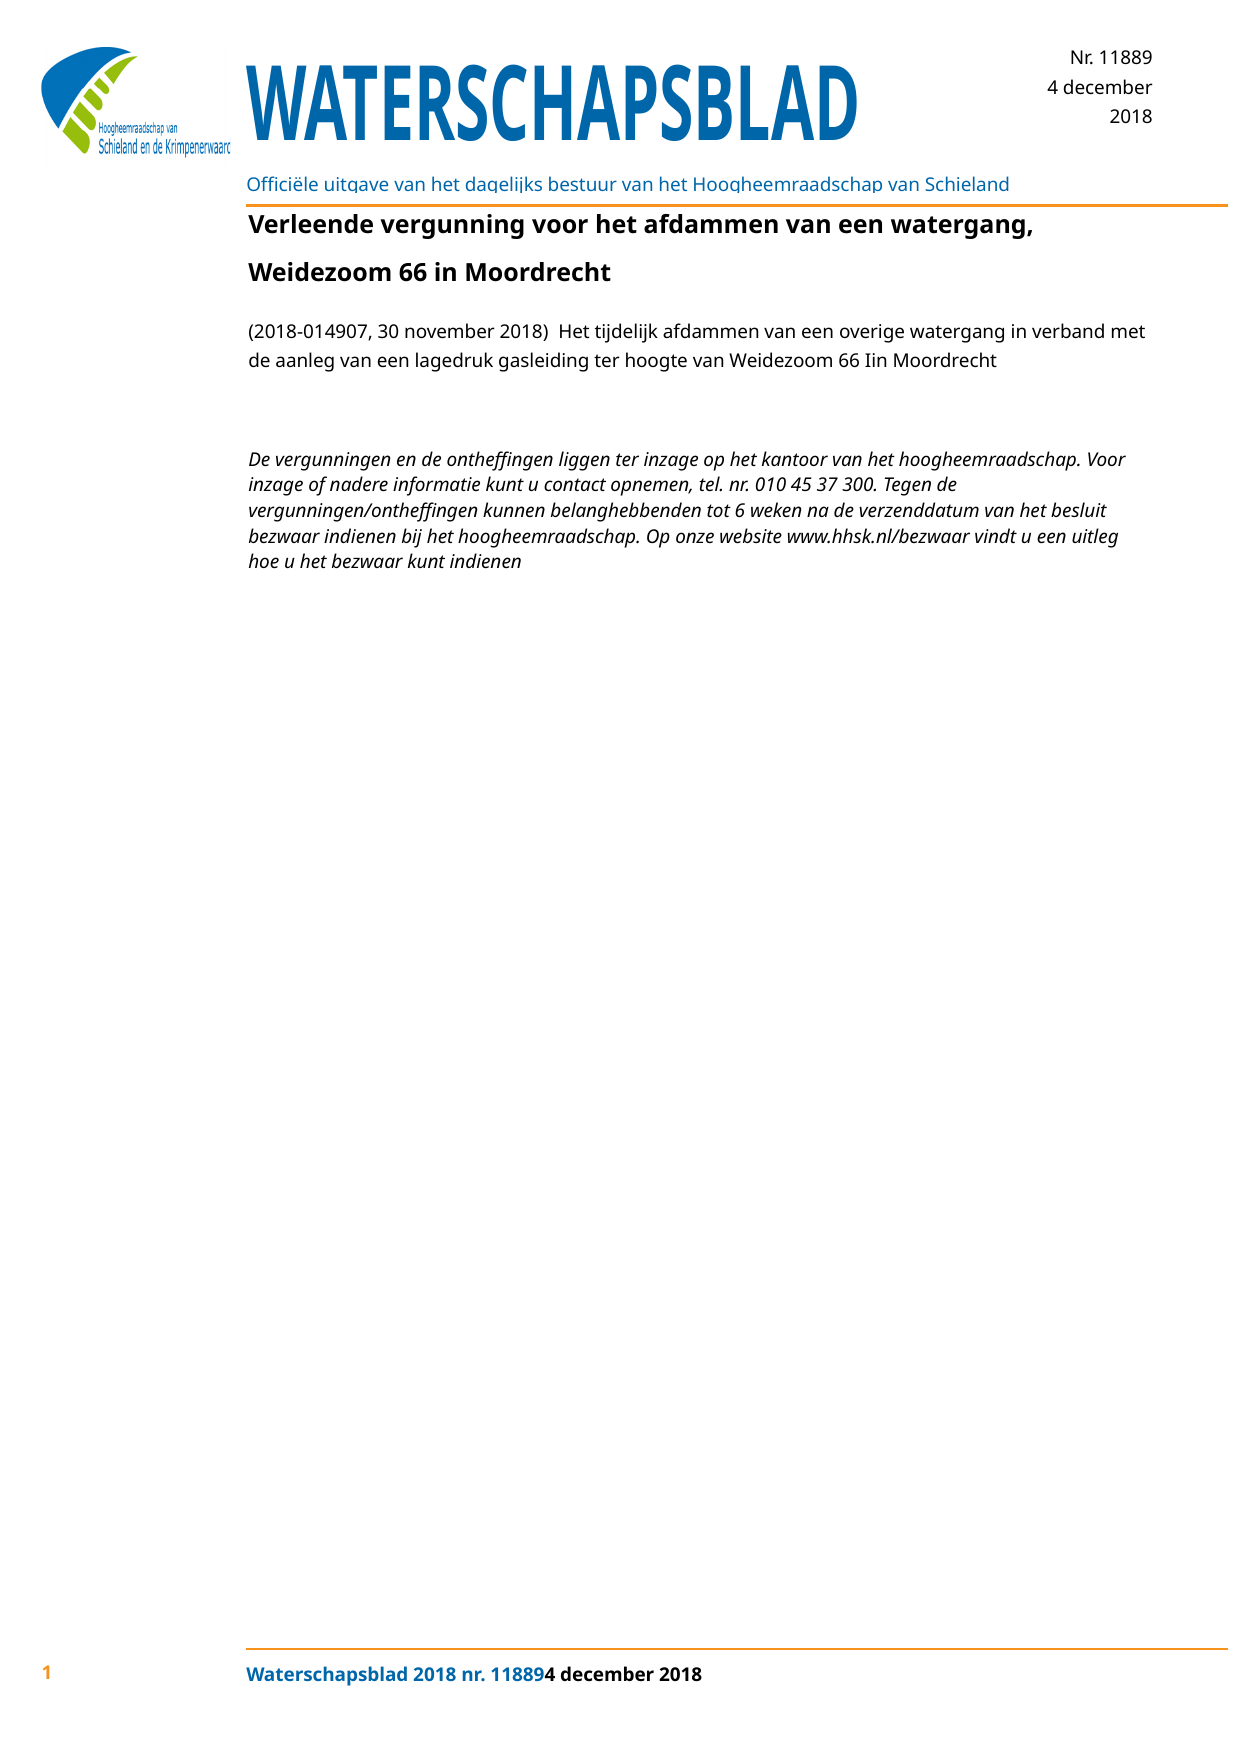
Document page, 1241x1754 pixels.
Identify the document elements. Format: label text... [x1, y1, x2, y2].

text De vergunningen en de ontheffingen liggen ter inzage op het kantoor van het hoogheemraadschap. Voor inzage of nadere informatie kunt u contact opnemen, tel. nr. 010 45 37 300. Tegen de vergunningen/ontheffingen kunnen belanghebbenden tot 6 weken na de verzenddatum van het besluit bezwaar indienen bij het hoogheemraadschap. Op onze website www.hhsk.nl/bezwaar vindt u een uitleg hoe u het bezwaar kunt indienen [248, 446, 1152, 574]
text (2018-014907, 30 november 2018) Het tijdelijk afdammen van een overige watergang in verband met de aanleg van een lagedruk gasleiding ter hoogte van Weidezoom 66 Iin Moordrecht [248, 318, 1152, 373]
text Verleende vergunning voor het afdammen van een watergang, Weidezoom 66 in Moordrecht [248, 207, 1152, 288]
picture [41, 47, 231, 172]
